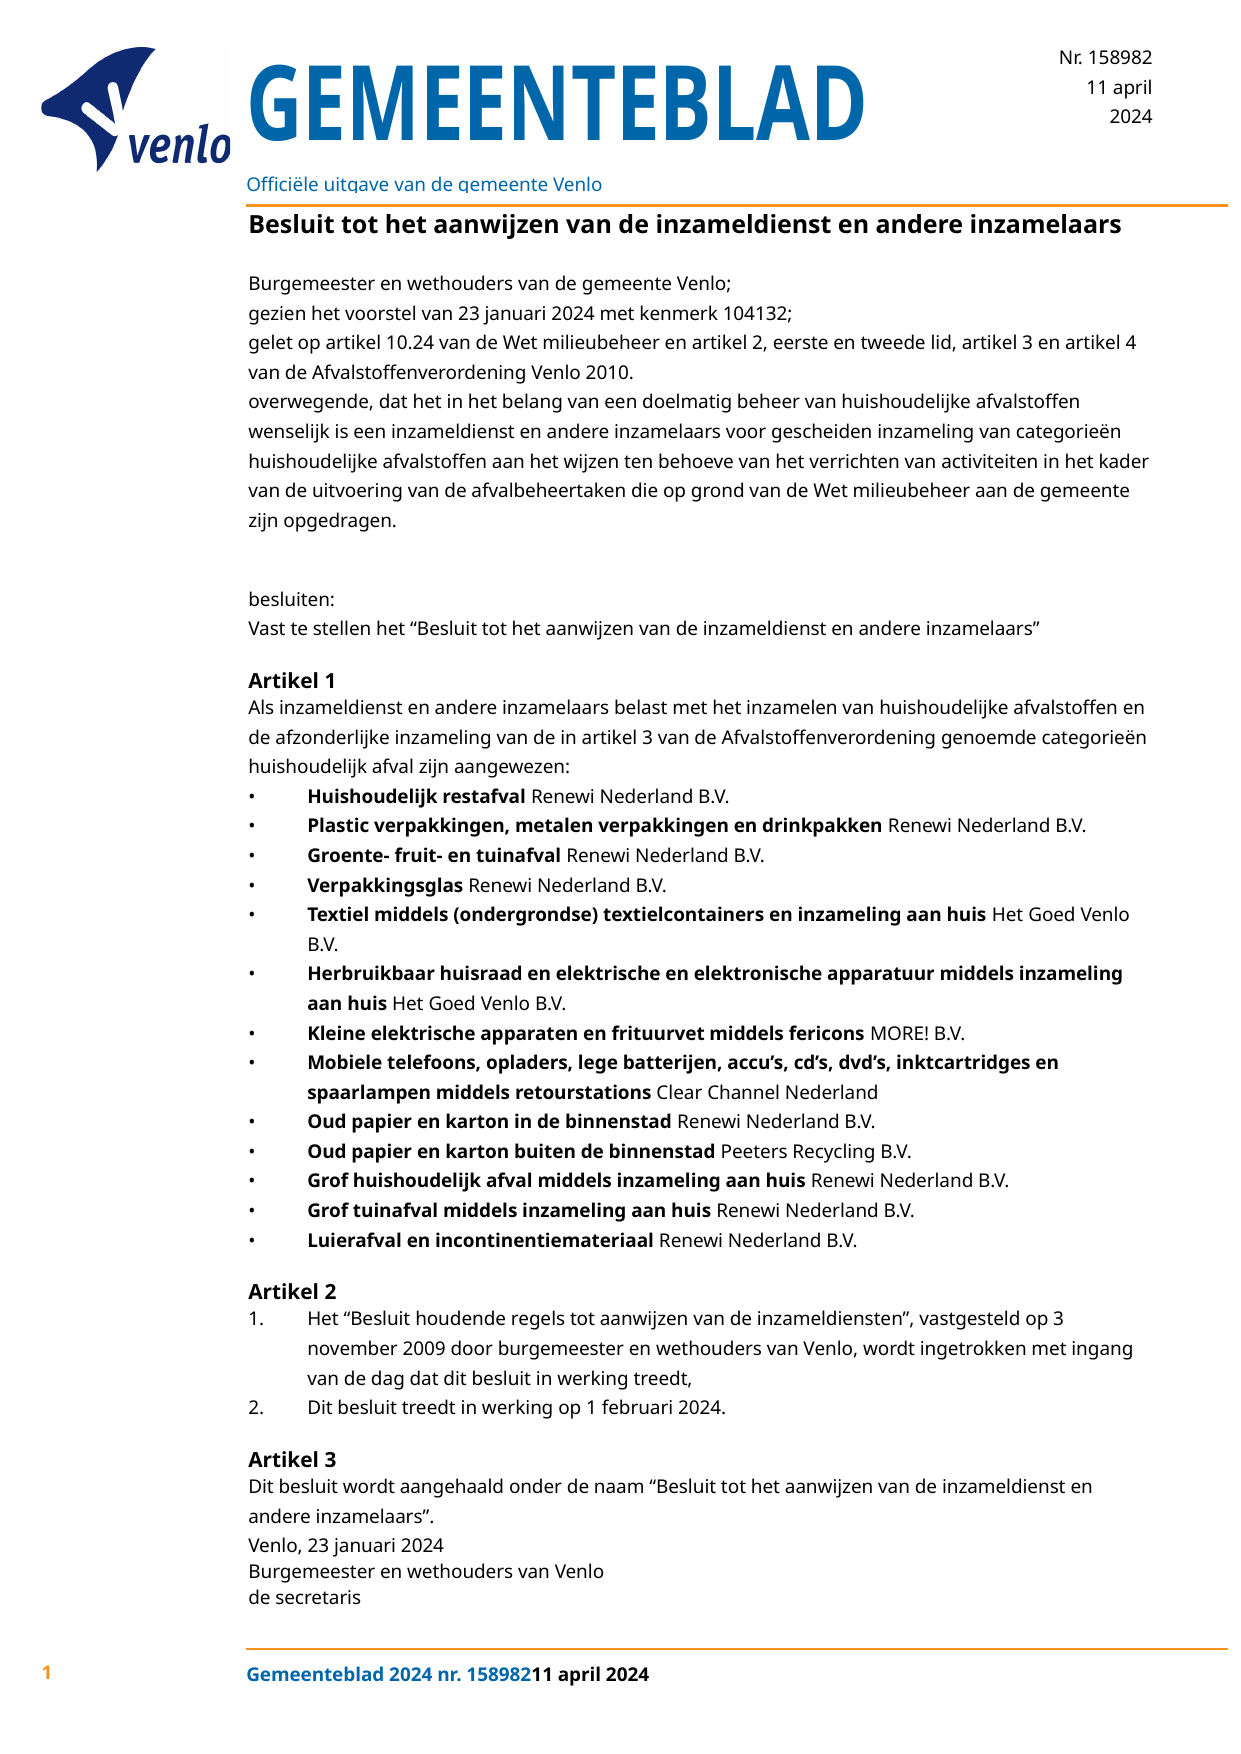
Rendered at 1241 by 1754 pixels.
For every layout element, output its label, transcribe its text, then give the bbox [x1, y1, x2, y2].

list Grof huishoudelijk afval middels inzameling aan huis Renewi Nederland B.V. [248, 1168, 1152, 1193]
list Oud papier en karton in de binnenstad Renewi Nederland B.V. [248, 1108, 1152, 1134]
list Oud papier en karton buiten de binnenstad Peeters Recycling B.V. [248, 1138, 1152, 1164]
list Grof tuinafval middels inzameling aan huis Renewi Nederland B.V. [248, 1197, 1152, 1223]
list Kleine elektrische apparaten en frituurvet middels fericons MORE! B.V. [248, 1020, 1152, 1045]
text Besluit tot het aanwijzen van de inzameldienst en andere inzamelaars [248, 207, 1152, 241]
text overwegende, dat het in het belang van een doelmatig beheer van huishoudelijke afvalstoffen wenselijk is een inzameldienst en andere inzamelaars voor gescheiden inzameling van categorieën huishoudelijke afvalstoffen aan het wijzen ten behoeve van het verrichten van activiteiten in het kader van de uitvoering van de afvalbeheertaken die op grond van de Wet milieubeheer aan de gemeente zijn opgedragen. [248, 389, 1152, 533]
text Artikel 2 [248, 1277, 1152, 1306]
picture [41, 47, 231, 172]
text Artikel 1 [248, 666, 1152, 694]
text besluiten: [248, 586, 1152, 612]
text Burgemeester en wethouders van Venlo [248, 1558, 1152, 1584]
list Textiel middels (ondergrondse) textielcontainers en inzameling aan huis Het Goed Venlo B.V. [248, 901, 1152, 957]
list Dit besluit treedt in werking op 1 februari 2024. [248, 1394, 1152, 1420]
text Als inzameldienst en andere inzamelaars belast met het inzamelen van huishoudelijke afvalstoffen en de afzonderlijke inzameling van de in artikel 3 van de Afvalstoffenverordening genoemde categorieën huishoudelijk afval zijn aangewezen: [248, 694, 1152, 779]
text de secretaris [248, 1584, 1152, 1609]
text gezien het voorstel van 23 januari 2024 met kenmerk 104132; [248, 300, 1152, 326]
text Artikel 3 [248, 1445, 1152, 1473]
list Huishoudelijk restafval Renewi Nederland B.V. [248, 783, 1152, 809]
text Burgemeester en wethouders van de gemeente Venlo; [248, 270, 1152, 296]
list Herbruikbaar huisraad en elektrische en elektronische apparatuur middels inzameling aan huis Het Goed Venlo B.V. [248, 961, 1152, 1016]
list Luierafval en incontinentiemateriaal Renewi Nederland B.V. [248, 1227, 1152, 1252]
list Groente- fruit- en tuinafval Renewi Nederland B.V. [248, 842, 1152, 868]
list Mobiele telefoons, opladers, lege batterijen, accu’s, cd’s, dvd’s, inktcartridges en spaarlampen middels retourstations Clear Channel Nederland [248, 1049, 1152, 1104]
text Dit besluit wordt aangehaald onder de naam “Besluit tot het aanwijzen van de inzameldienst en andere inzamelaars”. [248, 1473, 1152, 1528]
list Verpakkingsglas Renewi Nederland B.V. [248, 872, 1152, 897]
list Plastic verpakkingen, metalen verpakkingen en drinkpakken Renewi Nederland B.V. [248, 813, 1152, 838]
text gelet op artikel 10.24 van de Wet milieubeheer en artikel 2, eerste en tweede lid, artikel 3 en artikel 4 van de Afvalstoffenverordening Venlo 2010. [248, 329, 1152, 385]
list Het “Besluit houdende regels tot aanwijzen van de inzameldiensten”, vastgesteld op 3 november 2009 door burgemeester en wethouders van Venlo, wordt ingetrokken met ingang van de dag dat dit besluit in werking treedt, [248, 1306, 1152, 1391]
text Venlo, 23 januari 2024 [248, 1532, 1152, 1558]
text Vast te stellen het “Besluit tot het aanwijzen van de inzameldienst en andere inzamelaars” [248, 615, 1152, 641]
